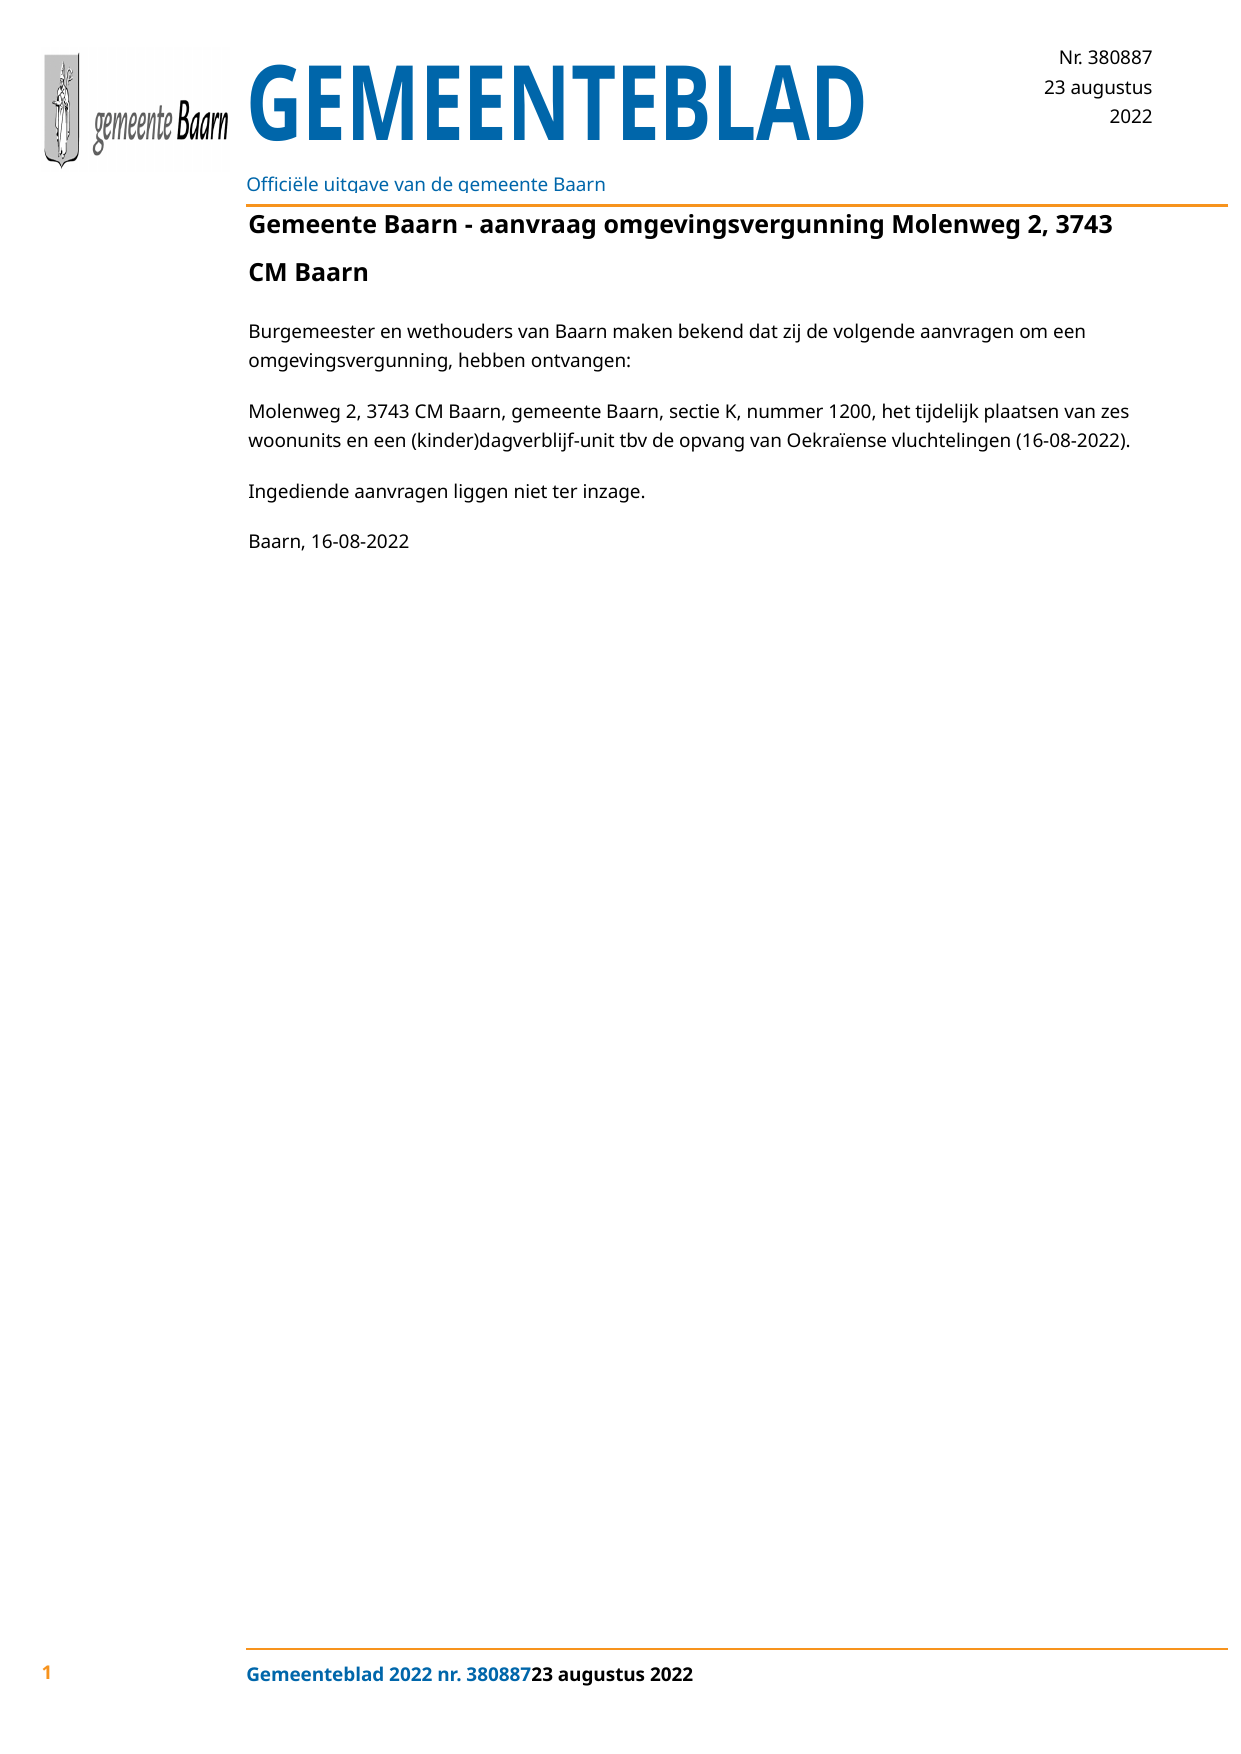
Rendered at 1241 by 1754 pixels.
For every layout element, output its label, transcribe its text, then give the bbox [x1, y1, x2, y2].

text Molenweg 2, 3743 CM Baarn, gemeente Baarn, sectie K, nummer 1200, het tijdelijk plaatsen van zes woonunits en een (kinder)dagverblijf-unit tbv de opvang van Oekraïense vluchtelingen (16-08-2022). [248, 398, 1152, 453]
text Burgemeester en wethouders van Baarn maken bekend dat zij de volgende aanvragen om een omgevingsvergunning, hebben ontvangen: [248, 318, 1152, 373]
text Gemeente Baarn - aanvraag omgevingsvergunning Molenweg 2, 3743 CM Baarn [248, 207, 1152, 288]
text Ingediende aanvragen liggen niet ter inzage. [248, 478, 1152, 504]
picture [41, 47, 231, 172]
text Baarn, 16-08-2022 [248, 528, 1152, 554]
